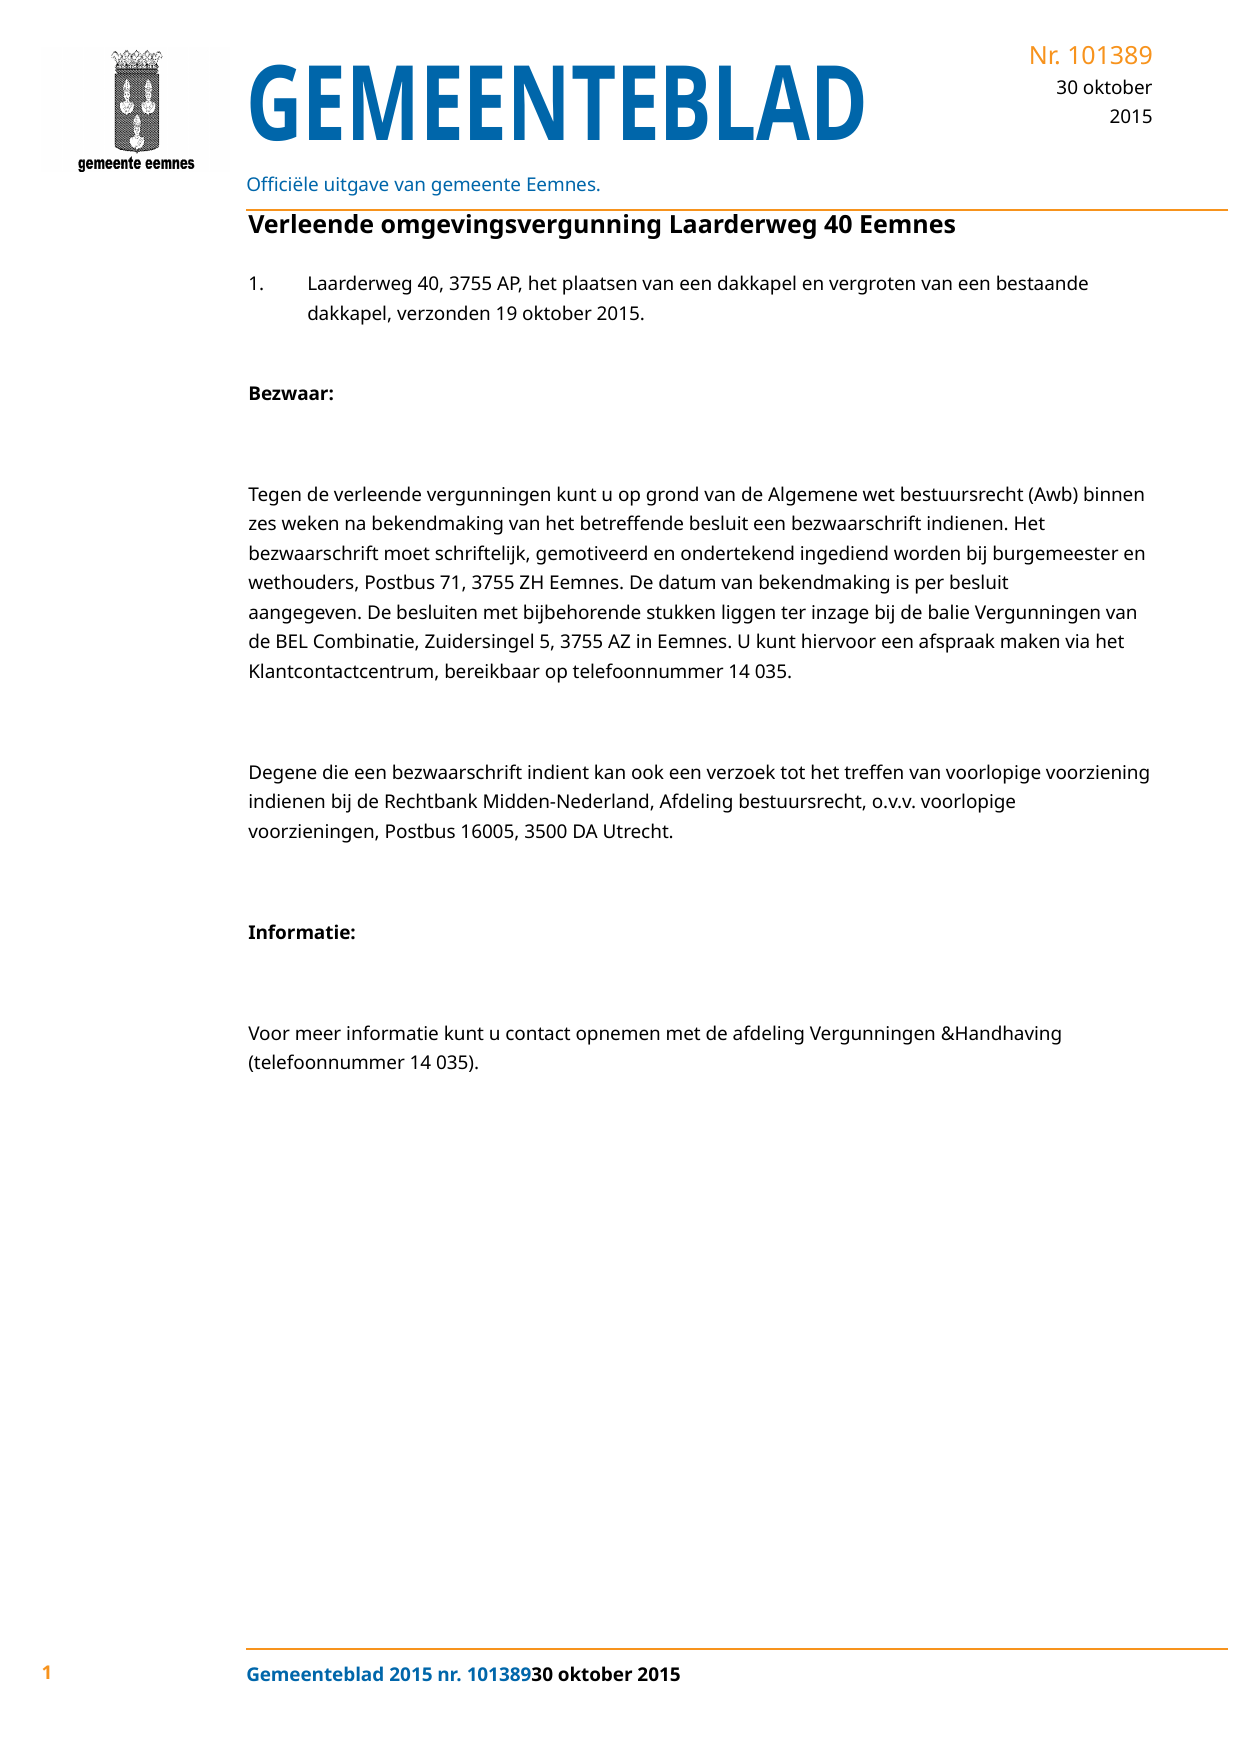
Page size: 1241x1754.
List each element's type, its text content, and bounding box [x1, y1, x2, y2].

text Degene die een bezwaarschrift indient kan ook een verzoek tot het treffen van voorlopige voorziening indienen bij de Rechtbank Midden-Nederland, Afdeling bestuursrecht, o.v.v. voorlopige voorzieningen, Postbus 16005, 3500 DA Utrecht. [248, 759, 1152, 844]
list Laarderweg 40, 3755 AP, het plaatsen van een dakkapel en vergroten van een bestaande dakkapel, verzonden 19 oktober 2015. [248, 270, 1152, 326]
text Informatie: [248, 919, 1152, 945]
text Verleende omgevingsvergunning Laarderweg 40 Eemnes [248, 211, 1152, 241]
text Voor meer informatie kunt u contact opnemen met de afdeling Vergunningen &Handhaving (telefoonnummer 14 035). [248, 1020, 1152, 1075]
text Tegen de verleende vergunningen kunt u op grond van de Algemene wet bestuursrecht (Awb) binnen zes weken na bekendmaking van het betreffende besluit een bezwaarschrift indienen. Het bezwaarschrift moet schriftelijk, gemotiveerd en ondertekend ingediend worden bij burgemeester en wethouders, Postbus 71, 3755 ZH Eemnes. De datum van bekendmaking is per besluit aangegeven. De besluiten met bijbehorende stukken liggen ter inzage bij de balie Vergunningen van de BEL Combinatie, Zuidersingel 5, 3755 AZ in Eemnes. U kunt hiervoor een afspraak maken via het Klantcontactcentrum, bereikbaar op telefoonnummer 14 035. [248, 481, 1152, 684]
text Bezwaar: [248, 380, 1152, 406]
picture [41, 47, 231, 172]
